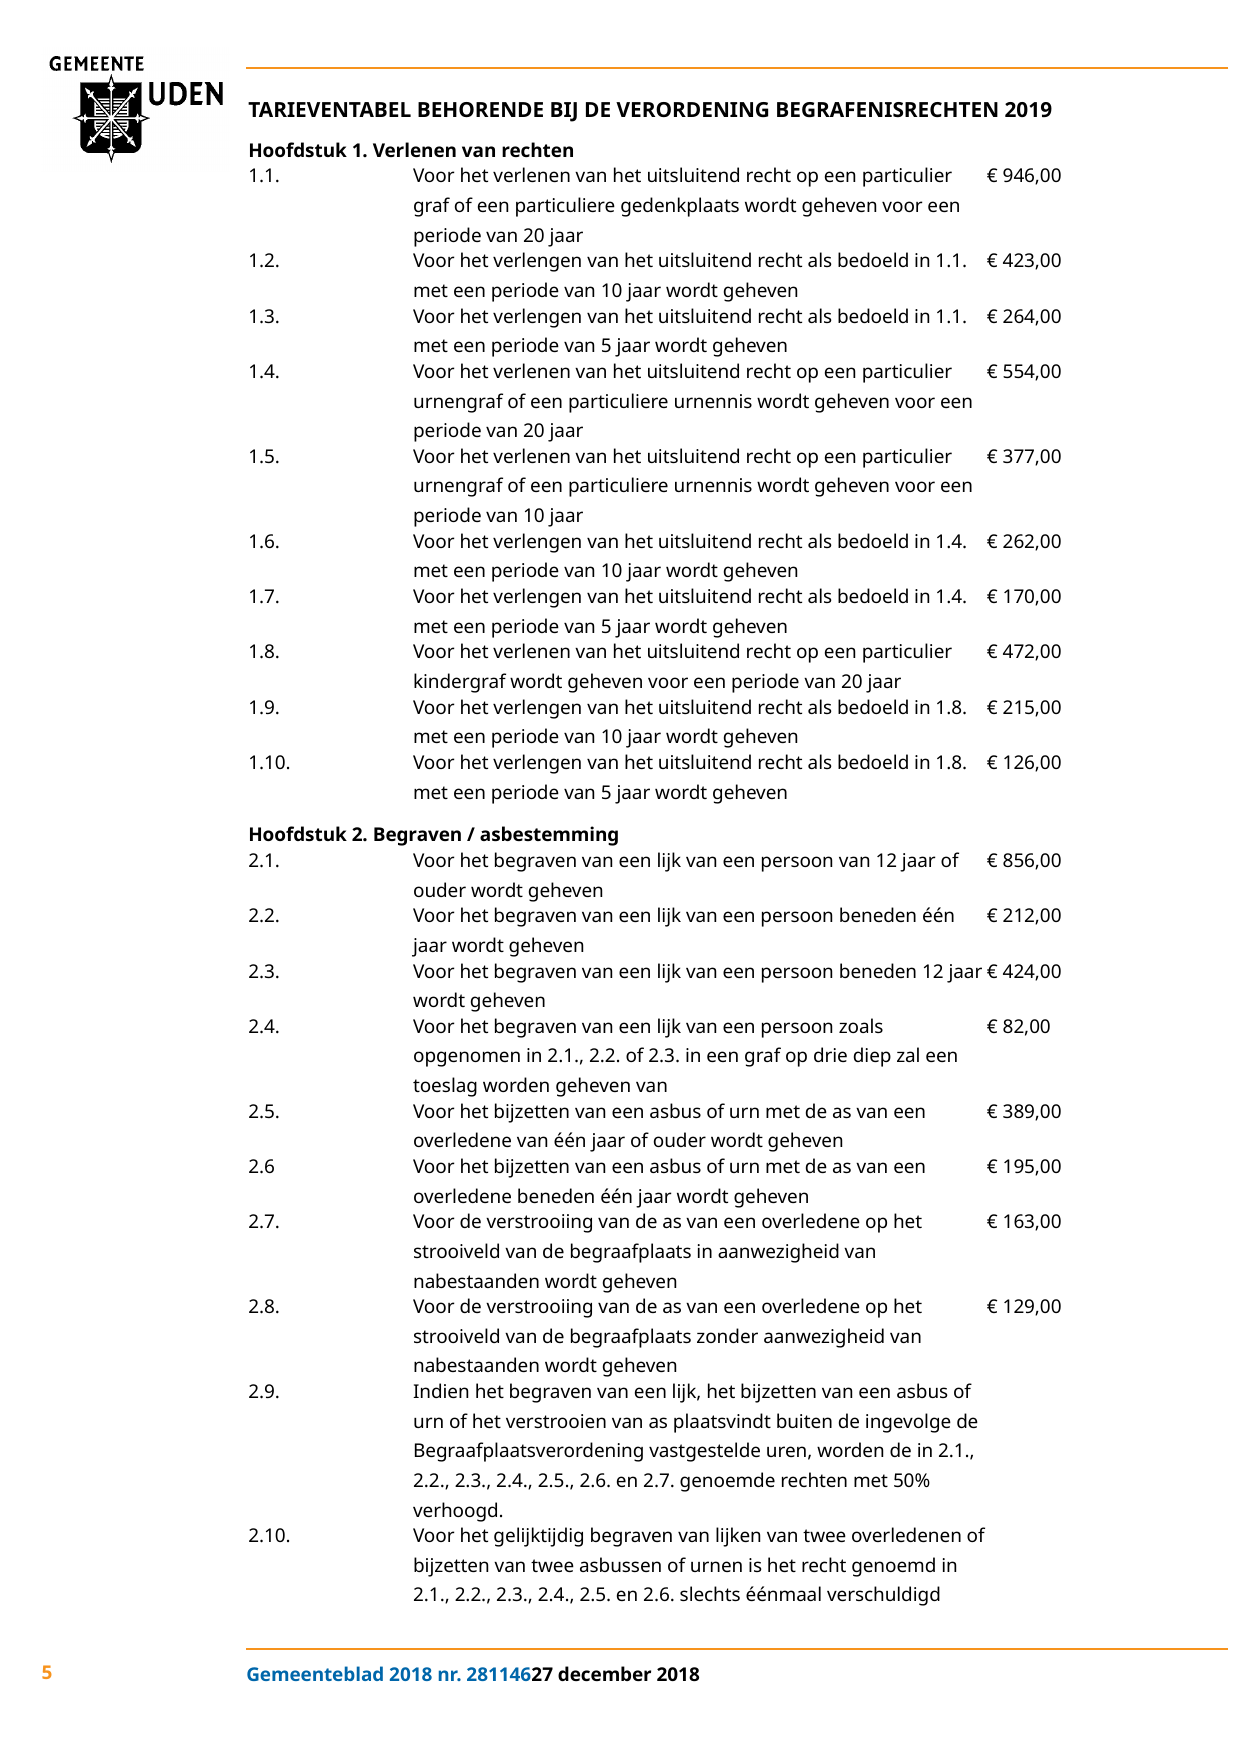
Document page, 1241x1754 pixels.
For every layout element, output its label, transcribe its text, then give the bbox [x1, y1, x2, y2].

table_cell € 423,00 [987, 248, 1152, 303]
table_cell 1.2. [248, 248, 413, 303]
table_cell Voor het begraven van een lijk van een persoon beneden één jaar wordt geheven [413, 903, 987, 958]
table_cell Voor het verlengen van het uitsluitend recht als bedoeld in 1.8. met een periode van 10 jaar wordt geheven [413, 694, 987, 749]
table_cell € 212,00 [987, 903, 1152, 958]
table_cell Voor het begraven van een lijk van een persoon zoals opgenomen in 2.1., 2.2. of 2.3. in een graf op drie diep zal een toeslag worden geheven van [413, 1013, 987, 1098]
table_cell 2.6 [248, 1153, 413, 1209]
table_cell Voor het verlengen van het uitsluitend recht als bedoeld in 1.1. met een periode van 10 jaar wordt geheven [413, 248, 987, 303]
table_cell Voor het verlenen van het uitsluitend recht op een particulier urnengraf of een particuliere urnennis wordt geheven voor een periode van 20 jaar [413, 358, 987, 443]
table_header Voor het verlenen van het uitsluitend recht op een particulier graf of een particuliere gedenkplaats wordt geheven voor een periode van 20 jaar [413, 163, 987, 248]
table_header € 856,00 [987, 847, 1152, 902]
table_cell Voor het verlengen van het uitsluitend recht als bedoeld in 1.4. met een periode van 10 jaar wordt geheven [413, 528, 987, 583]
table_cell 1.4. [248, 358, 413, 443]
table_cell € 170,00 [987, 583, 1152, 639]
table_cell 1.6. [248, 528, 413, 583]
table_cell 2.4. [248, 1013, 413, 1098]
table_cell € 195,00 [987, 1153, 1152, 1209]
table_cell 2.8. [248, 1294, 413, 1378]
table_cell € 472,00 [987, 639, 1152, 694]
table_cell 1.8. [248, 639, 413, 694]
table_cell Voor het bijzetten van een asbus of urn met de as van een overledene beneden één jaar wordt geheven [413, 1153, 987, 1209]
table_cell 2.10. [248, 1523, 413, 1607]
table_cell [987, 1523, 1152, 1607]
table_cell € 126,00 [987, 749, 1152, 804]
table_cell 2.2. [248, 903, 413, 958]
table_cell 1.9. [248, 694, 413, 749]
table_cell 1.3. [248, 303, 413, 358]
table_header € 946,00 [987, 163, 1152, 248]
table_cell € 82,00 [987, 1013, 1152, 1098]
table_cell 2.3. [248, 958, 413, 1013]
table_cell Indien het begraven van een lijk, het bijzetten van een asbus of urn of het verstrooien van as plaatsvindt buiten de ingevolge de Begraafplaatsverordening vastgestelde uren, worden de in 2.1., 2.2., 2.3., 2.4., 2.5., 2.6. en 2.7. genoemde rechten met 50% verhoogd. [413, 1379, 987, 1522]
table_cell € 215,00 [987, 694, 1152, 749]
table_cell 2.5. [248, 1098, 413, 1153]
table_cell € 163,00 [987, 1209, 1152, 1293]
table_cell Voor het verlengen van het uitsluitend recht als bedoeld in 1.4. met een periode van 5 jaar wordt geheven [413, 583, 987, 639]
text Hoofdstuk 2. Begraven / asbestemming [248, 821, 1152, 847]
table_cell € 554,00 [987, 358, 1152, 443]
table_header Voor het begraven van een lijk van een persoon van 12 jaar of ouder wordt geheven [413, 847, 987, 902]
table_cell € 262,00 [987, 528, 1152, 583]
text TARIEVENTABEL BEHORENDE BIJ DE VERORDENING BEGRAFENISRECHTEN 2019 [248, 95, 1152, 123]
table_header 2.1. [248, 847, 413, 902]
text Hoofdstuk 1. Verlenen van rechten [248, 137, 1152, 163]
table_cell € 377,00 [987, 443, 1152, 528]
table_cell [987, 1379, 1152, 1522]
table_cell 2.7. [248, 1209, 413, 1293]
table_cell € 424,00 [987, 958, 1152, 1013]
table_cell Voor het verlenen van het uitsluitend recht op een particulier urnengraf of een particuliere urnennis wordt geheven voor een periode van 10 jaar [413, 443, 987, 528]
table_cell 2.9. [248, 1379, 413, 1522]
table_cell Voor het verlengen van het uitsluitend recht als bedoeld in 1.1. met een periode van 5 jaar wordt geheven [413, 303, 987, 358]
table_header 1.1. [248, 163, 413, 248]
table_cell 1.7. [248, 583, 413, 639]
table_cell Voor het bijzetten van een asbus of urn met de as van een overledene van één jaar of ouder wordt geheven [413, 1098, 987, 1153]
table_cell Voor de verstrooiing van de as van een overledene op het strooiveld van de begraafplaats zonder aanwezigheid van nabestaanden wordt geheven [413, 1294, 987, 1378]
table_cell 1.5. [248, 443, 413, 528]
table_cell € 129,00 [987, 1294, 1152, 1378]
picture [41, 47, 231, 172]
table_cell Voor het verlengen van het uitsluitend recht als bedoeld in 1.8. met een periode van 5 jaar wordt geheven [413, 749, 987, 804]
table_cell Voor het verlenen van het uitsluitend recht op een particulier kindergraf wordt geheven voor een periode van 20 jaar [413, 639, 987, 694]
table_cell 1.10. [248, 749, 413, 804]
table_cell € 264,00 [987, 303, 1152, 358]
table_cell € 389,00 [987, 1098, 1152, 1153]
table_cell Voor de verstrooiing van de as van een overledene op het strooiveld van de begraafplaats in aanwezigheid van nabestaanden wordt geheven [413, 1209, 987, 1293]
table_cell Voor het begraven van een lijk van een persoon beneden 12 jaar wordt geheven [413, 958, 987, 1013]
table_cell Voor het gelijktijdig begraven van lijken van twee overledenen of bijzetten van twee asbussen of urnen is het recht genoemd in 2.1., 2.2., 2.3., 2.4., 2.5. en 2.6. slechts éénmaal verschuldigd [413, 1523, 987, 1607]
